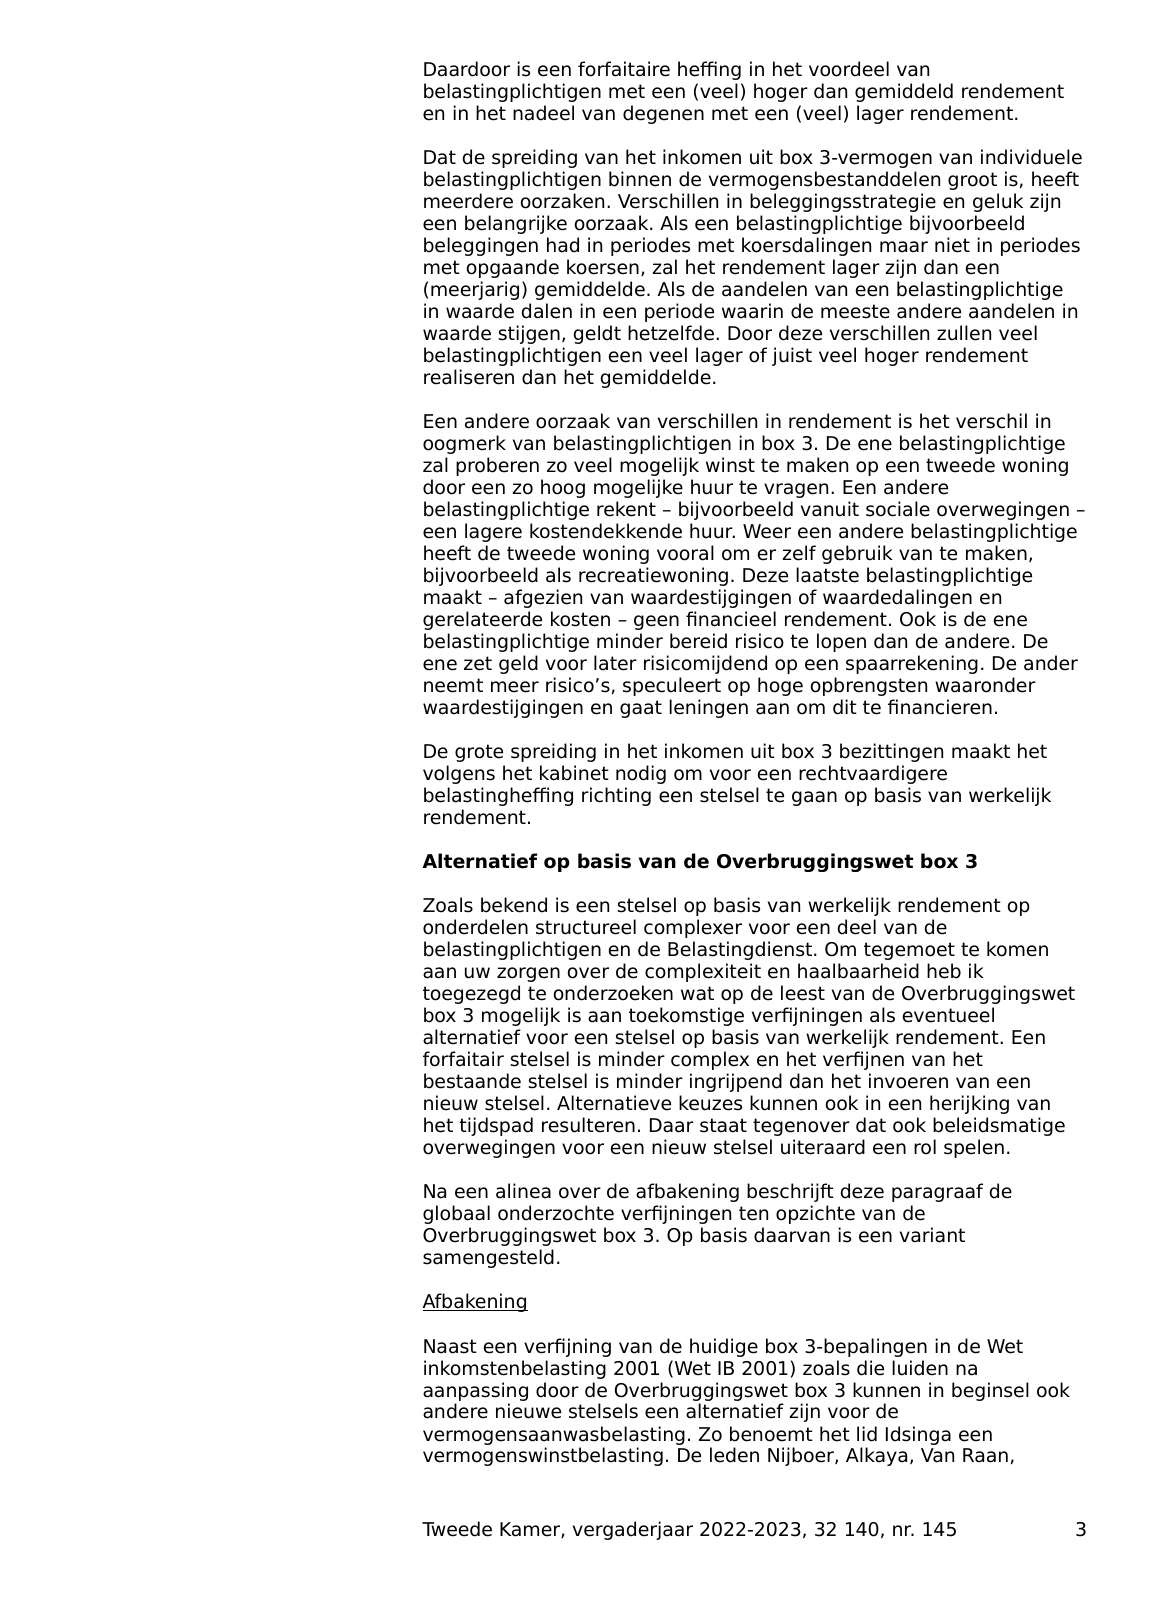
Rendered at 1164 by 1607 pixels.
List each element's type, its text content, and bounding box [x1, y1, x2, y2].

text Naast een verfijning van de huidige box 3-bepalingen in de Wet inkomstenbelasting 2001 (Wet IB 2001) zoals die luiden na aanpassing door de Overbruggingswet box 3 kunnen in beginsel ook andere nieuwe stelsels een alternatief zijn voor de vermogensaanwasbelasting. Zo benoemt het lid Idsinga een vermogenswinstbelasting. De leden Nijboer, Alkaya, Van Raan, [422, 1336, 1087, 1467]
text Na een alinea over de afbakening beschrijft deze paragraaf de globaal onderzochte verfijningen ten opzichte van de Overbruggingswet box 3. Op basis daarvan is een variant samengesteld. [422, 1181, 1087, 1269]
text Dat de spreiding van het inkomen uit box 3-vermogen van individuele belastingplichtigen binnen de vermogensbestanddelen groot is, heeft meerdere oorzaken. Verschillen in beleggingsstrategie en geluk zijn een belangrijke oorzaak. Als een belastingplichtige bijvoorbeeld beleggingen had in periodes met koersdalingen maar niet in periodes met opgaande koersen, zal het rendement lager zijn dan een (meerjarig) gemiddelde. Als de aandelen van een belastingplichtige in waarde dalen in een periode waarin de meeste andere aandelen in waarde stijgen, geldt hetzelfde. Door deze verschillen zullen veel belastingplichtigen een veel lager of juist veel hoger rendement realiseren dan het gemiddelde. [422, 147, 1087, 389]
text De grote spreiding in het inkomen uit box 3 bezittingen maakt het volgens het kabinet nodig om voor een rechtvaardigere belastingheffing richting een stelsel te gaan op basis van werkelijk rendement. [422, 741, 1087, 829]
subtitle Afbakening [422, 1291, 1087, 1313]
text Een andere oorzaak van verschillen in rendement is het verschil in oogmerk van belastingplichtigen in box 3. De ene belastingplichtige zal proberen zo veel mogelijk winst te maken op een tweede woning door een zo hoog mogelijke huur te vragen. Een andere belastingplichtige rekent – bijvoorbeeld vanuit sociale overwegingen – een lagere kostendekkende huur. Weer een andere belastingplichtige heeft de tweede woning vooral om er zelf gebruik van te maken, bijvoorbeeld als recreatiewoning. Deze laatste belastingplichtige maakt – afgezien van waardestijgingen of waardedalingen en gerelateerde kosten – geen financieel rendement. Ook is de ene belastingplichtige minder bereid risico te lopen dan de andere. De ene zet geld voor later risicomijdend op een spaarrekening. De ander neemt meer risico’s, speculeert op hoge opbrengsten waaronder waardestijgingen en gaat leningen aan om dit te financieren. [422, 411, 1087, 719]
subtitle Alternatief op basis van de Overbruggingswet box 3 [422, 851, 1087, 873]
text Zoals bekend is een stelsel op basis van werkelijk rendement op onderdelen structureel complexer voor een deel van de belastingplichtigen en de Belastingdienst. Om tegemoet te komen aan uw zorgen over de complexiteit en haalbaarheid heb ik toegezegd te onderzoeken wat op de leest van de Overbruggingswet box 3 mogelijk is aan toekomstige verfijningen als eventueel alternatief voor een stelsel op basis van werkelijk rendement. Een forfaitair stelsel is minder complex en het verfijnen van het bestaande stelsel is minder ingrijpend dan het invoeren van een nieuw stelsel. Alternatieve keuzes kunnen ook in een herijking van het tijdspad resulteren. Daar staat tegenover dat ook beleidsmatige overwegingen voor een nieuw stelsel uiteraard een rol spelen. [422, 895, 1087, 1159]
text Daardoor is een forfaitaire heffing in het voordeel van belastingplichtigen met een (veel) hoger dan gemiddeld rendement en in het nadeel van degenen met een (veel) lager rendement. [422, 59, 1087, 125]
